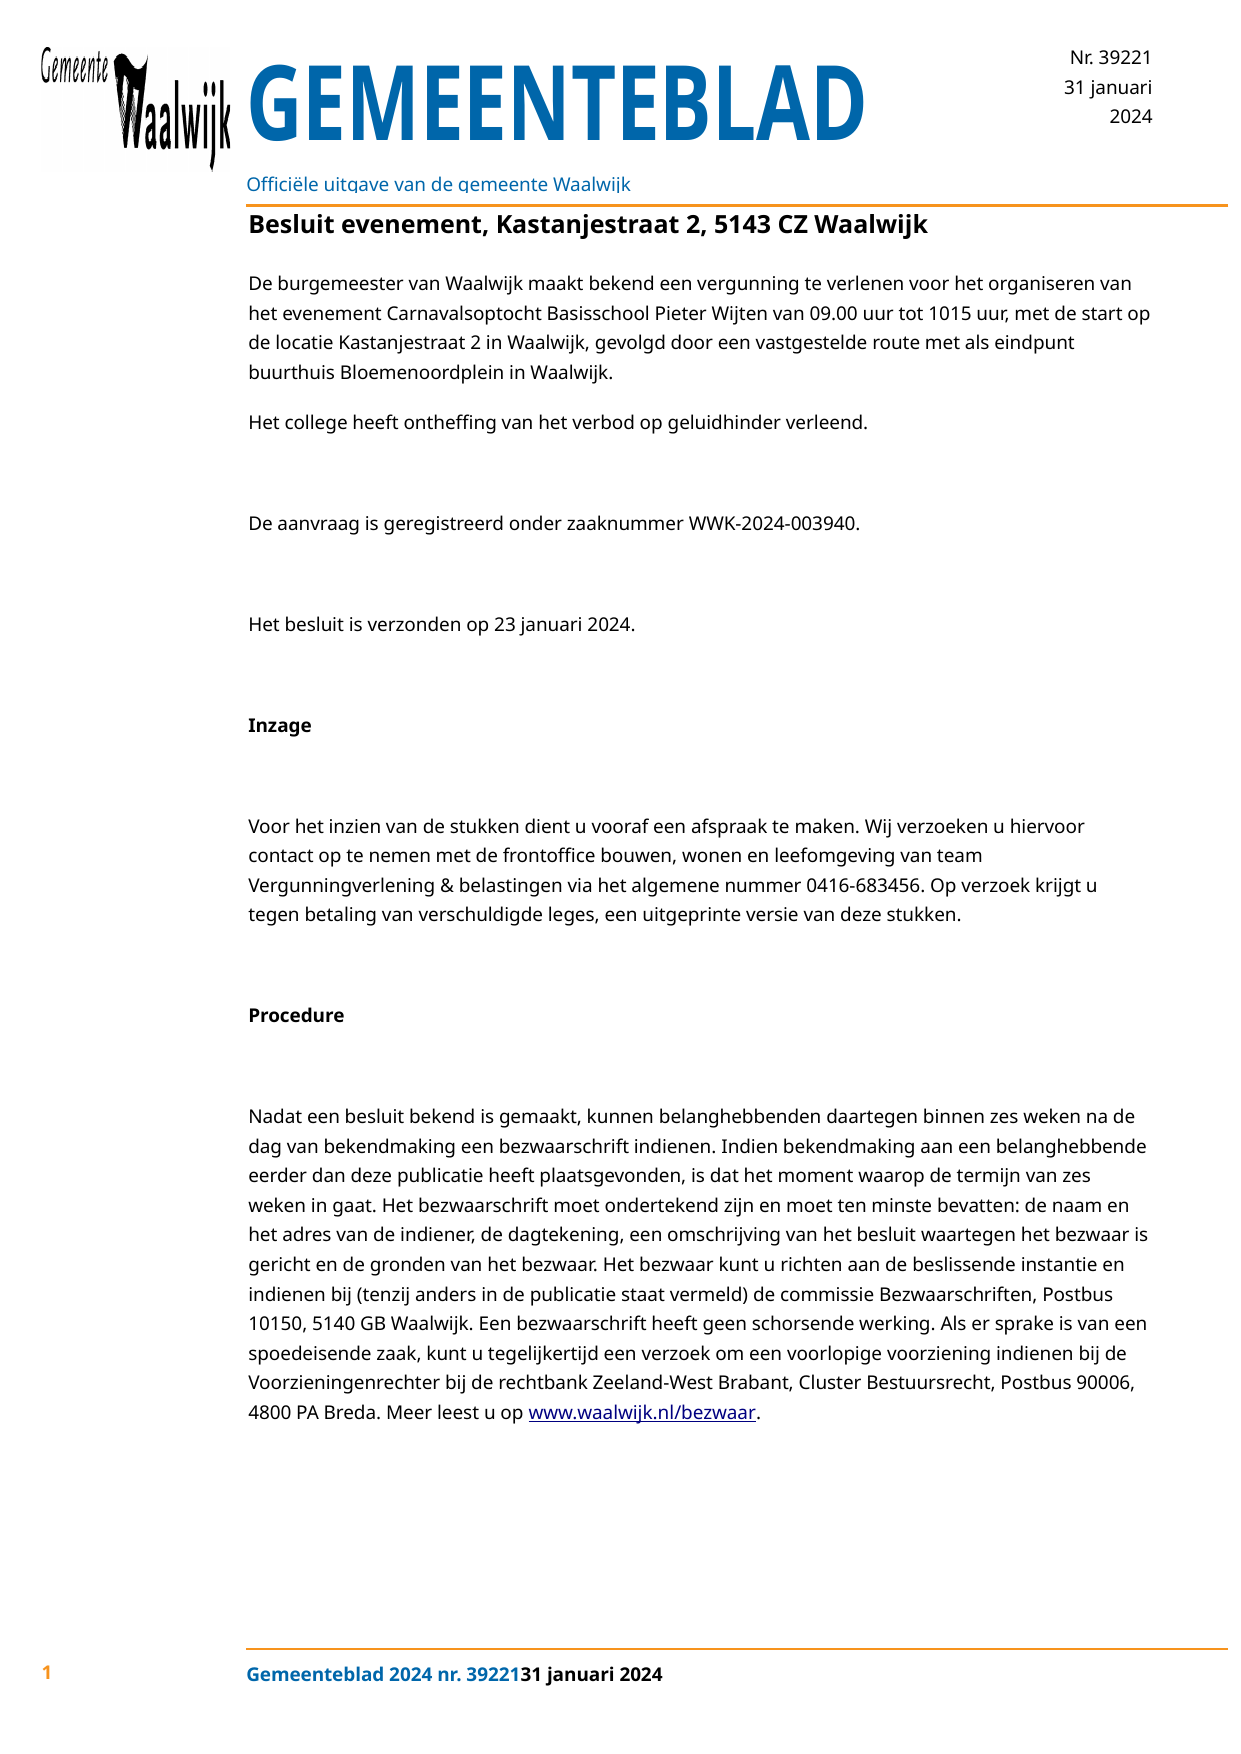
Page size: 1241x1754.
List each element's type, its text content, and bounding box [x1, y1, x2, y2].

text Inzage [248, 712, 1152, 738]
picture [41, 47, 231, 172]
text Het college heeft ontheffing van het verbod op geluidhinder verleend. [248, 409, 1152, 435]
text Nadat een besluit bekend is gemaakt, kunnen belanghebbenden daartegen binnen zes weken na de dag van bekendmaking een bezwaarschrift indienen. Indien bekendmaking aan een belanghebbende eerder dan deze publicatie heeft plaatsgevonden, is dat het moment waarop de termijn van zes weken in gaat. Het bezwaarschrift moet ondertekend zijn en moet ten minste bevatten: de naam en het adres van de indiener, de dagtekening, een omschrijving van het besluit waartegen het bezwaar is gericht en de gronden van het bezwaar. Het bezwaar kunt u richten aan de beslissende instantie en indienen bij (tenzij anders in de publicatie staat vermeld) de commissie Bezwaarschriften, Postbus 10150, 5140 GB Waalwijk. Een bezwaarschrift heeft geen schorsende werking. Als er sprake is van een spoedeisende zaak, kunt u tegelijkertijd een verzoek om een voorlopige voorziening indienen bij de Voorzieningenrechter bij de rechtbank Zeeland-West Brabant, Cluster Bestuursrecht, Postbus 90006, 4800 PA Breda. Meer leest u op www.waalwijk.nl/bezwaar. [248, 1103, 1152, 1425]
text Besluit evenement, Kastanjestraat 2, 5143 CZ Waalwijk [248, 207, 1152, 241]
text De aanvraag is geregistreerd onder zaaknummer WWK-2024-003940. [248, 510, 1152, 536]
text Het besluit is verzonden op 23 januari 2024. [248, 611, 1152, 637]
text Procedure [248, 1002, 1152, 1028]
text Voor het inzien van de stukken dient u vooraf een afspraak te maken. Wij verzoeken u hiervoor contact op te nemen met de frontoffice bouwen, wonen en leefomgeving van team Vergunningverlening & belastingen via het algemene nummer 0416-683456. Op verzoek krijgt u tegen betaling van verschuldigde leges, een uitgeprinte versie van deze stukken. [248, 813, 1152, 927]
text De burgemeester van Waalwijk maakt bekend een vergunning te verlenen voor het organiseren van het evenement Carnavalsoptocht Basisschool Pieter Wijten van 09.00 uur tot 1015 uur, met de start op de locatie Kastanjestraat 2 in Waalwijk, gevolgd door een vastgestelde route met als eindpunt buurthuis Bloemenoordplein in Waalwijk. [248, 270, 1152, 385]
